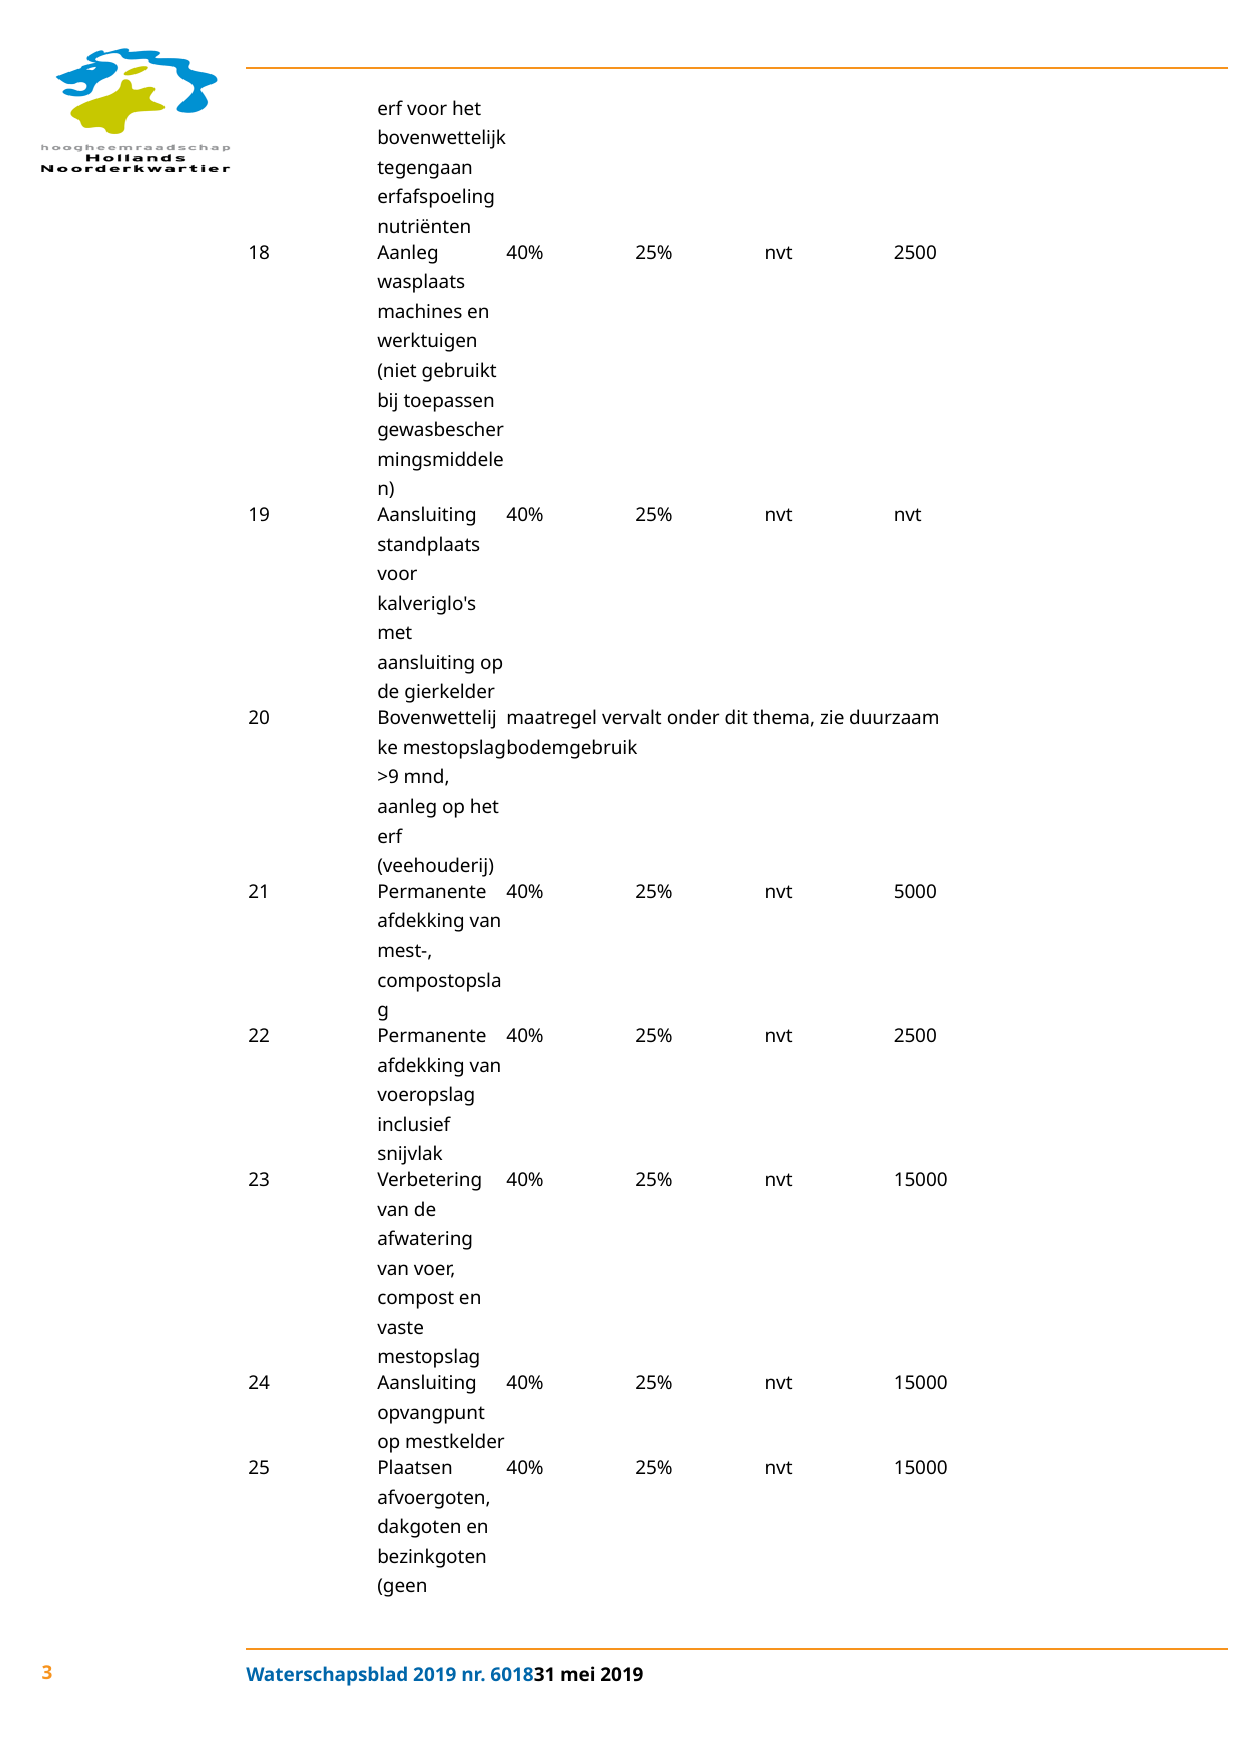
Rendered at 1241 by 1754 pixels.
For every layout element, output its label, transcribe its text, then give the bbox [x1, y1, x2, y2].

table_cell Aansluiting standplaats voor kalveriglo's met aansluiting op de gierkelder [377, 501, 506, 704]
table_cell 25% [635, 878, 764, 1022]
table_cell [1023, 1022, 1152, 1166]
table_cell [1023, 1370, 1152, 1454]
table_cell nvt [764, 1454, 893, 1598]
table_cell Permanente afdekking van mest-, compostopslag [377, 878, 506, 1022]
table_cell maatregel vervalt onder dit thema, zie duurzaam bodemgebruik [506, 705, 1022, 878]
table_cell nvt [764, 878, 893, 1022]
table_cell 40% [506, 1370, 635, 1454]
table_cell [1023, 878, 1152, 1022]
table_cell 25% [635, 239, 764, 501]
table_cell [506, 95, 635, 239]
table_cell 25% [635, 501, 764, 704]
table_cell 40% [506, 1166, 635, 1369]
table_cell nvt [764, 501, 893, 704]
table_cell 25% [635, 1166, 764, 1369]
table_cell Plaatsen afvoergoten, dakgoten en bezinkgoten (geen [377, 1454, 506, 1598]
table_cell 19 [248, 501, 377, 704]
table_cell 25% [635, 1370, 764, 1454]
table_cell 22 [248, 1022, 377, 1166]
table_cell erf voor het bovenwettelijk tegengaan erfafspoeling nutriënten [377, 95, 506, 239]
table_cell 25% [635, 1022, 764, 1166]
table_cell nvt [764, 239, 893, 501]
table_cell 23 [248, 1166, 377, 1369]
table_cell nvt [764, 1370, 893, 1454]
table_cell Verbetering van de afwatering van voer, compost en vaste mestopslag [377, 1166, 506, 1369]
table_cell nvt [764, 1166, 893, 1369]
table_cell 40% [506, 501, 635, 704]
table_cell [1023, 95, 1152, 239]
table_cell [1023, 1166, 1152, 1369]
table_cell Aansluiting opvangpunt op mestkelder [377, 1370, 506, 1454]
table_cell [1023, 705, 1152, 878]
table_cell [1023, 239, 1152, 501]
table_cell [1023, 501, 1152, 704]
table_cell 2500 [894, 239, 1022, 501]
table_cell 40% [506, 1454, 635, 1598]
table_cell 40% [506, 1022, 635, 1166]
table_cell Permanente afdekking van voeropslag inclusief snijvlak [377, 1022, 506, 1166]
table_cell [248, 95, 377, 239]
table_cell nvt [764, 1022, 893, 1166]
table_cell 15000 [894, 1454, 1022, 1598]
picture [41, 47, 231, 172]
table_cell 25 [248, 1454, 377, 1598]
table_cell 2500 [894, 1022, 1022, 1166]
table_cell [635, 95, 764, 239]
table_cell 15000 [894, 1370, 1022, 1454]
table_cell 40% [506, 239, 635, 501]
table_cell 20 [248, 705, 377, 878]
table_cell 21 [248, 878, 377, 1022]
table_cell 24 [248, 1370, 377, 1454]
table_cell Bovenwettelijke mestopslag >9 mnd, aanleg op het erf (veehouderij) [377, 705, 506, 878]
table_cell 15000 [894, 1166, 1022, 1369]
table_cell 5000 [894, 878, 1022, 1022]
table_cell [1023, 1454, 1152, 1598]
table_cell 40% [506, 878, 635, 1022]
table_cell Aanleg wasplaats machines en werktuigen (niet gebruikt bij toepassen gewasbeschermingsmiddelen) [377, 239, 506, 501]
table_cell [894, 95, 1022, 239]
table_cell 25% [635, 1454, 764, 1598]
table_cell 18 [248, 239, 377, 501]
table_cell [764, 95, 893, 239]
table_cell nvt [894, 501, 1022, 704]
